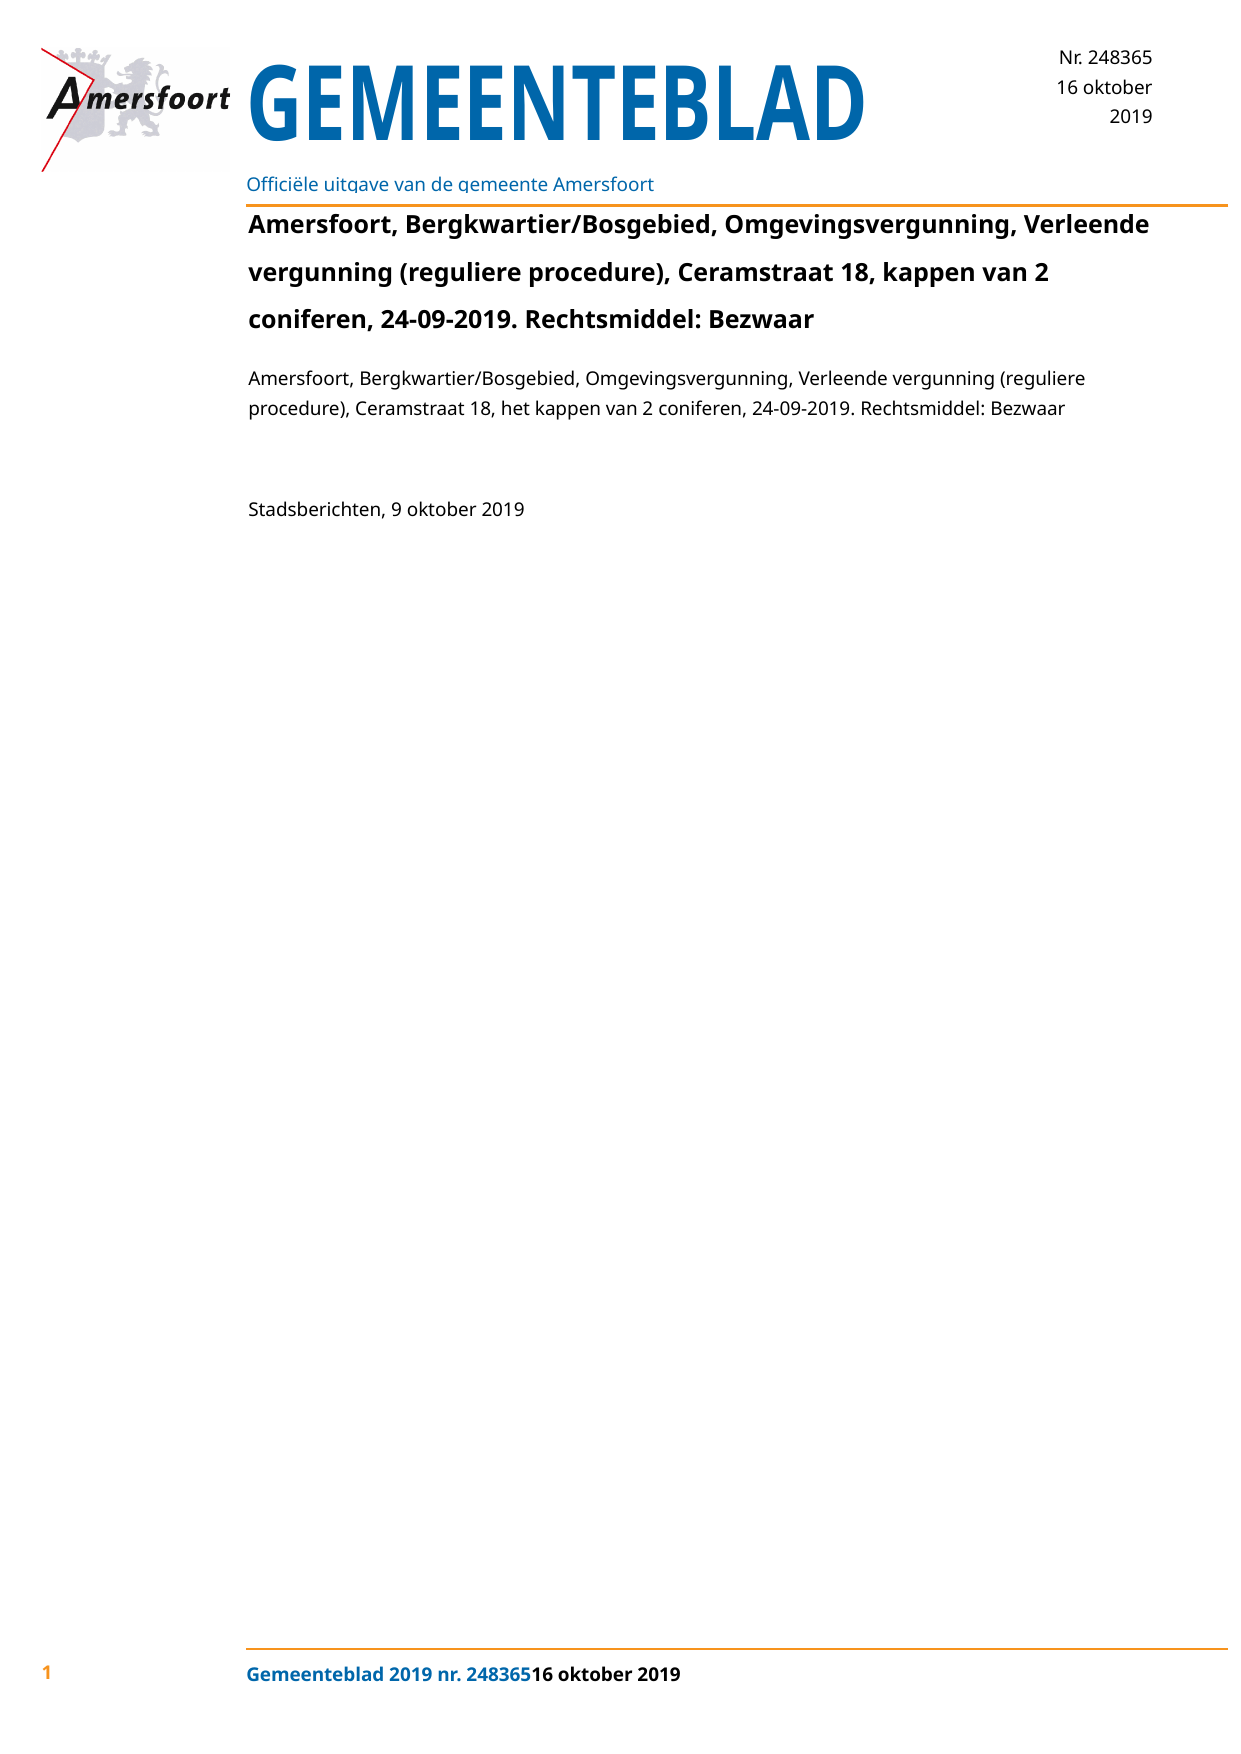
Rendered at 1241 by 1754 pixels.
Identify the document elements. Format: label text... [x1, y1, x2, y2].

text Stadsberichten, 9 oktober 2019 [248, 496, 1152, 522]
text Amersfoort, Bergkwartier/Bosgebied, Omgevingsvergunning, Verleende vergunning (reguliere procedure), Ceramstraat 18, het kappen van 2 coniferen, 24-09-2019. Rechtsmiddel: Bezwaar [248, 366, 1152, 421]
picture [41, 47, 231, 172]
text Amersfoort, Bergkwartier/Bosgebied, Omgevingsvergunning, Verleende vergunning (reguliere procedure), Ceramstraat 18, kappen van 2 coniferen, 24-09-2019. Rechtsmiddel: Bezwaar [248, 207, 1152, 336]
